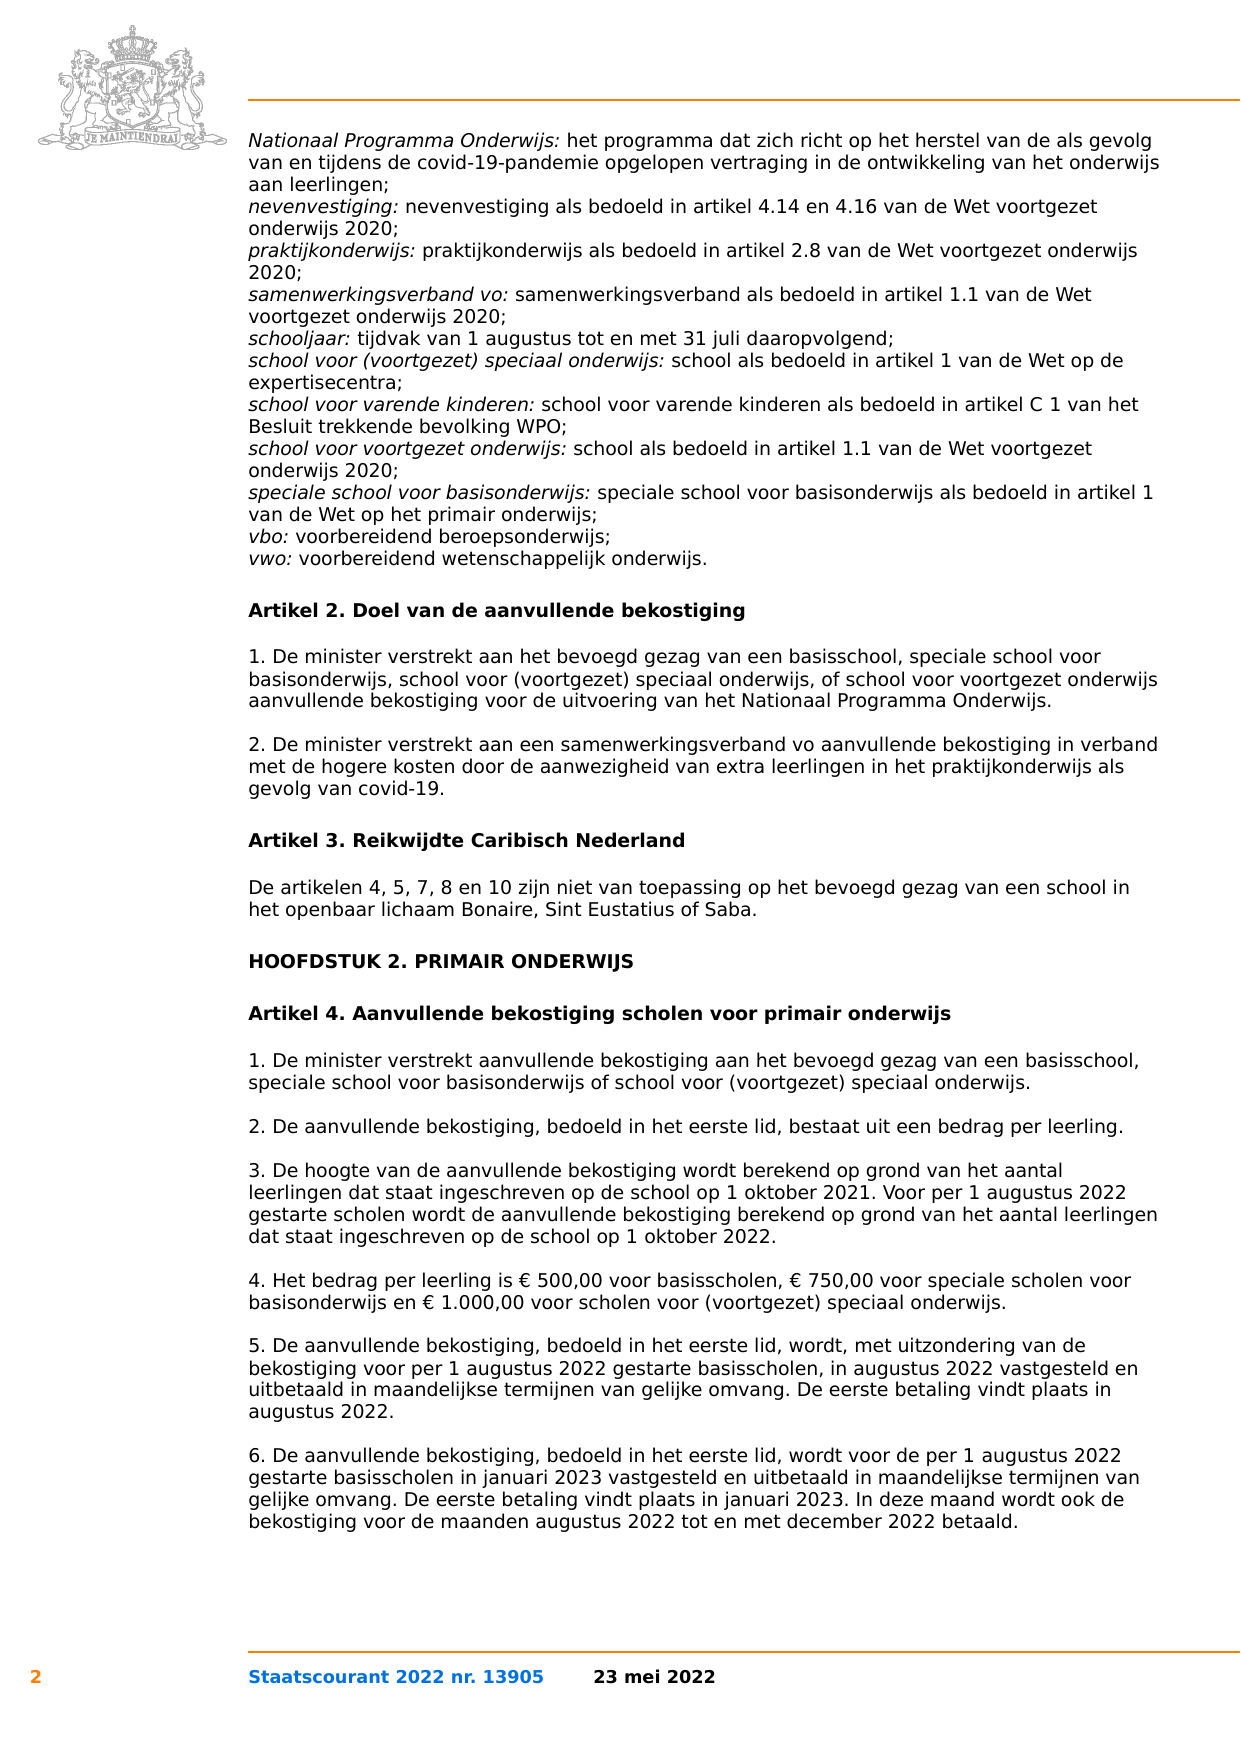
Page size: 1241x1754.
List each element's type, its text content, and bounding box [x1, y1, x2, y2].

text nevenvestiging: nevenvestiging als bedoeld in artikel 4.14 en 4.16 van de Wet voortgezet onderwijs 2020; [248, 196, 1163, 240]
text 1. De minister verstrekt aan het bevoegd gezag van een basisschool, speciale school voor basisonderwijs, school voor (voortgezet) speciaal onderwijs, of school voor voortgezet onderwijs aanvullende bekostiging voor de uitvoering van het Nationaal Programma Onderwijs. [248, 646, 1163, 712]
text De artikelen 4, 5, 7, 8 en 10 zijn niet van toepassing op het bevoegd gezag van een school in het openbaar lichaam Bonaire, Sint Eustatius of Saba. [248, 877, 1163, 921]
text 6. De aanvullende bekostiging, bedoeld in het eerste lid, wordt voor de per 1 augustus 2022 gestarte basisscholen in januari 2023 vastgesteld en uitbetaald in maandelijkse termijnen van gelijke omvang. De eerste betaling vindt plaats in januari 2023. In deze maand wordt ook de bekostiging voor de maanden augustus 2022 tot en met december 2022 betaald. [248, 1445, 1163, 1533]
picture [38, 25, 227, 150]
text school voor voortgezet onderwijs: school als bedoeld in artikel 1.1 van de Wet voortgezet onderwijs 2020; [248, 438, 1163, 482]
text vwo: voorbereidend wetenschappelijk onderwijs. [248, 547, 1163, 569]
subtitle HOOFDSTUK 2. PRIMAIR ONDERWIJS [248, 951, 1163, 973]
subtitle Artikel 3. Reikwijdte Caribisch Nederland [248, 830, 1163, 852]
text 1. De minister verstrekt aanvullende bekostiging aan het bevoegd gezag van een basisschool, speciale school voor basisonderwijs of school voor (voortgezet) speciaal onderwijs. [248, 1050, 1163, 1094]
text speciale school voor basisonderwijs: speciale school voor basisonderwijs als bedoeld in artikel 1 van de Wet op het primair onderwijs; [248, 482, 1163, 526]
text school voor (voortgezet) speciaal onderwijs: school als bedoeld in artikel 1 van de Wet op de expertisecentra; [248, 350, 1163, 394]
subtitle Artikel 4. Aanvullende bekostiging scholen voor primair onderwijs [248, 1003, 1163, 1025]
subtitle Artikel 2. Doel van de aanvullende bekostiging [248, 599, 1163, 621]
text 2. De aanvullende bekostiging, bedoeld in het eerste lid, bestaat uit een bedrag per leerling. [248, 1116, 1163, 1138]
text Nationaal Programma Onderwijs: het programma dat zich richt op het herstel van de als gevolg van en tijdens de covid-19-pandemie opgelopen vertraging in de ontwikkeling van het onderwijs aan leerlingen; [248, 130, 1163, 196]
text 5. De aanvullende bekostiging, bedoeld in het eerste lid, wordt, met uitzondering van de bekostiging voor per 1 augustus 2022 gestarte basisscholen, in augustus 2022 vastgesteld en uitbetaald in maandelijkse termijnen van gelijke omvang. De eerste betaling vindt plaats in augustus 2022. [248, 1335, 1163, 1423]
text 3. De hoogte van de aanvullende bekostiging wordt berekend op grond van het aantal leerlingen dat staat ingeschreven op de school op 1 oktober 2021. Voor per 1 augustus 2022 gestarte scholen wordt de aanvullende bekostiging berekend op grond van het aantal leerlingen dat staat ingeschreven op de school op 1 oktober 2022. [248, 1160, 1163, 1248]
text schooljaar: tijdvak van 1 augustus tot en met 31 juli daaropvolgend; [248, 328, 1163, 350]
text 4. Het bedrag per leerling is € 500,00 voor basisscholen, € 750,00 voor speciale scholen voor basisonderwijs en € 1.000,00 voor scholen voor (voortgezet) speciaal onderwijs. [248, 1269, 1163, 1313]
text samenwerkingsverband vo: samenwerkingsverband als bedoeld in artikel 1.1 van de Wet voortgezet onderwijs 2020; [248, 284, 1163, 328]
text school voor varende kinderen: school voor varende kinderen als bedoeld in artikel C 1 van het Besluit trekkende bevolking WPO; [248, 394, 1163, 438]
text vbo: voorbereidend beroepsonderwijs; [248, 526, 1163, 547]
text praktijkonderwijs: praktijkonderwijs als bedoeld in artikel 2.8 van de Wet voortgezet onderwijs 2020; [248, 240, 1163, 284]
text 2. De minister verstrekt aan een samenwerkingsverband vo aanvullende bekostiging in verband met de hogere kosten door de aanwezigheid van extra leerlingen in het praktijkonderwijs als gevolg van covid-19. [248, 734, 1163, 800]
